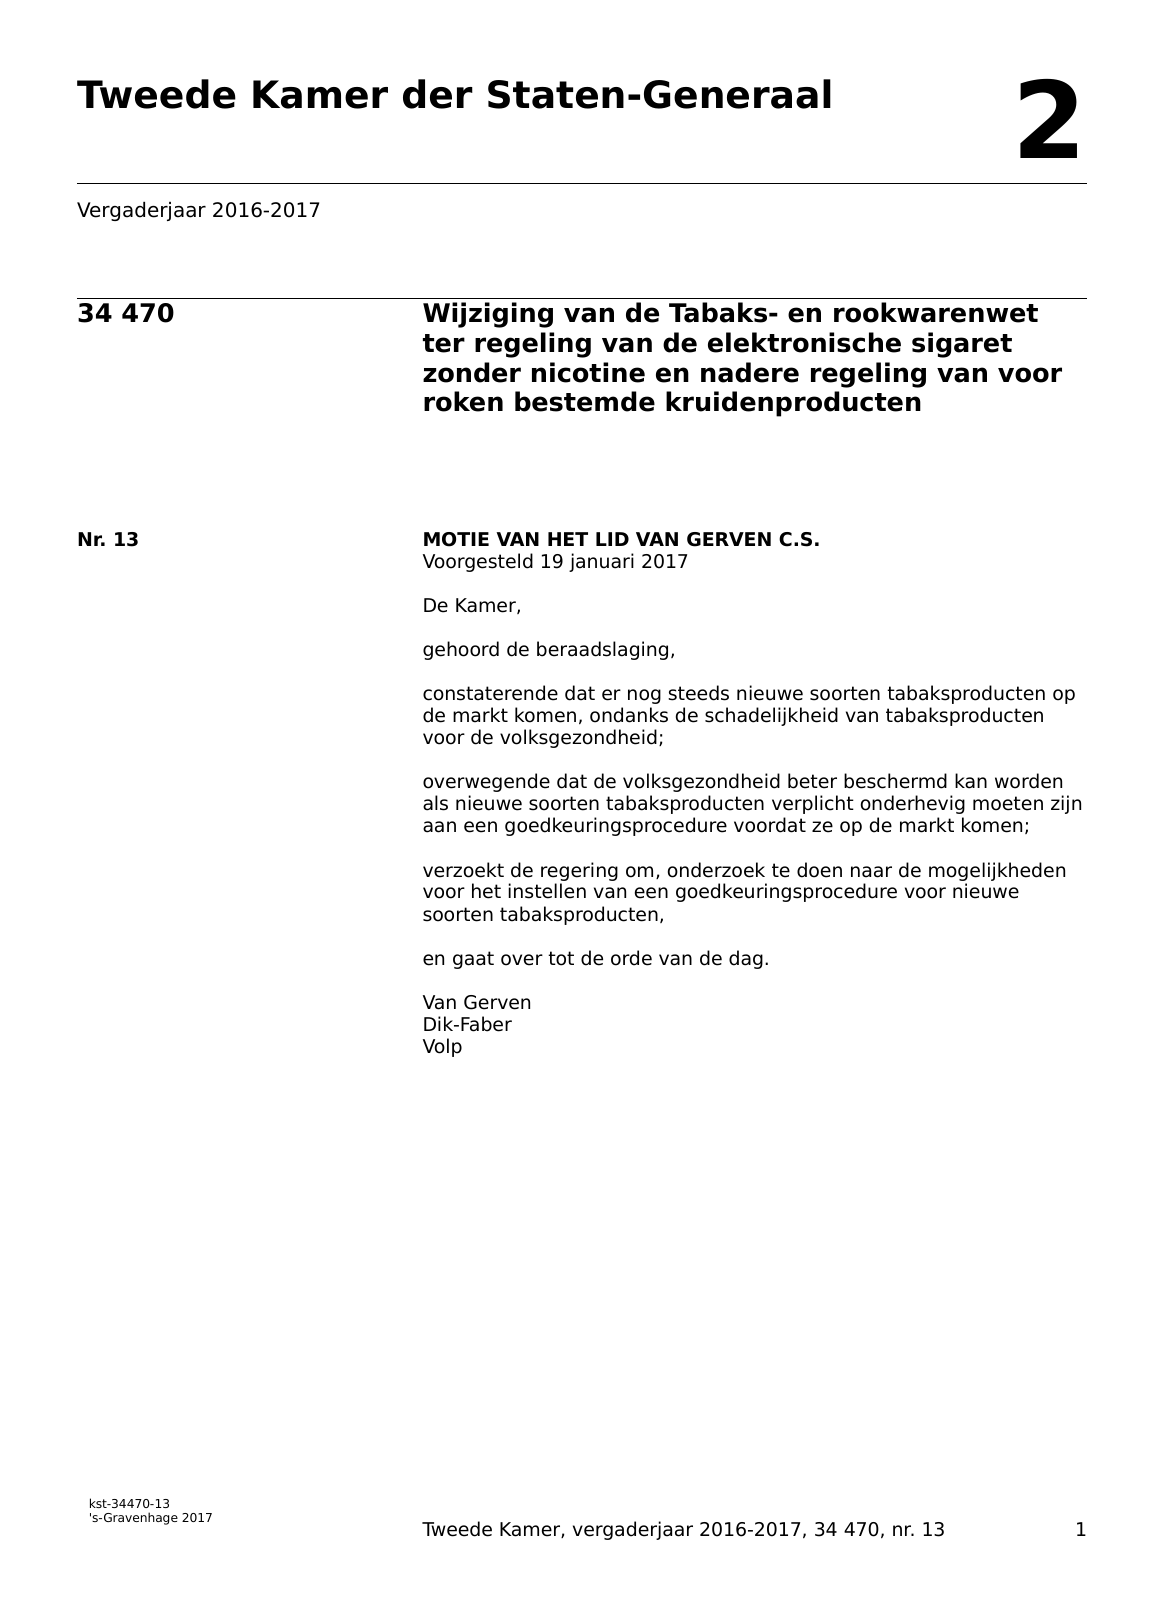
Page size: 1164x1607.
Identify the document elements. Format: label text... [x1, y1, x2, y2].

table_header 2 [886, 59, 1087, 183]
text 's-Gravenhage 2017 [88, 1511, 323, 1525]
text verzoekt de regering om, onderzoek te doen naar de mogelijkheden voor het instellen van een goedkeuringsprocedure voor nieuwe soorten tabaksproducten, [422, 859, 1087, 925]
table_cell Vergaderjaar 2016-2017 [77, 184, 1087, 298]
text overwegende dat de volksgezondheid beter beschermd kan worden als nieuwe soorten tabaksproducten verplicht onderhevig moeten zijn aan een goedkeuringsprocedure voordat ze op de markt komen; [422, 771, 1087, 837]
text De Kamer, [422, 595, 1087, 617]
subtitle 34 470 Wijziging van de Tabaks- en rookwarenwet ter regeling van de elektronische sigaret zonder nicotine en nadere regeling van voor roken bestemde kruidenproducten [77, 299, 1087, 418]
text gehoord de beraadslaging, [422, 639, 1087, 661]
table_header Tweede Kamer der Staten-Generaal [77, 59, 886, 183]
text Dik-Faber [422, 1014, 1087, 1036]
text Volp [422, 1036, 1087, 1058]
text constaterende dat er nog steeds nieuwe soorten tabaksproducten op de markt komen, ondanks de schadelijkheid van tabaksproducten voor de volksgezondheid; [422, 683, 1087, 749]
text Van Gerven [422, 992, 1087, 1014]
text en gaat over tot de orde van de dag. [422, 948, 1087, 969]
text Voorgesteld 19 januari 2017 [422, 551, 1087, 573]
subtitle Nr. 13 MOTIE VAN HET LID VAN GERVEN C.S. [77, 529, 1087, 551]
text kst-34470-13 [88, 1497, 323, 1511]
